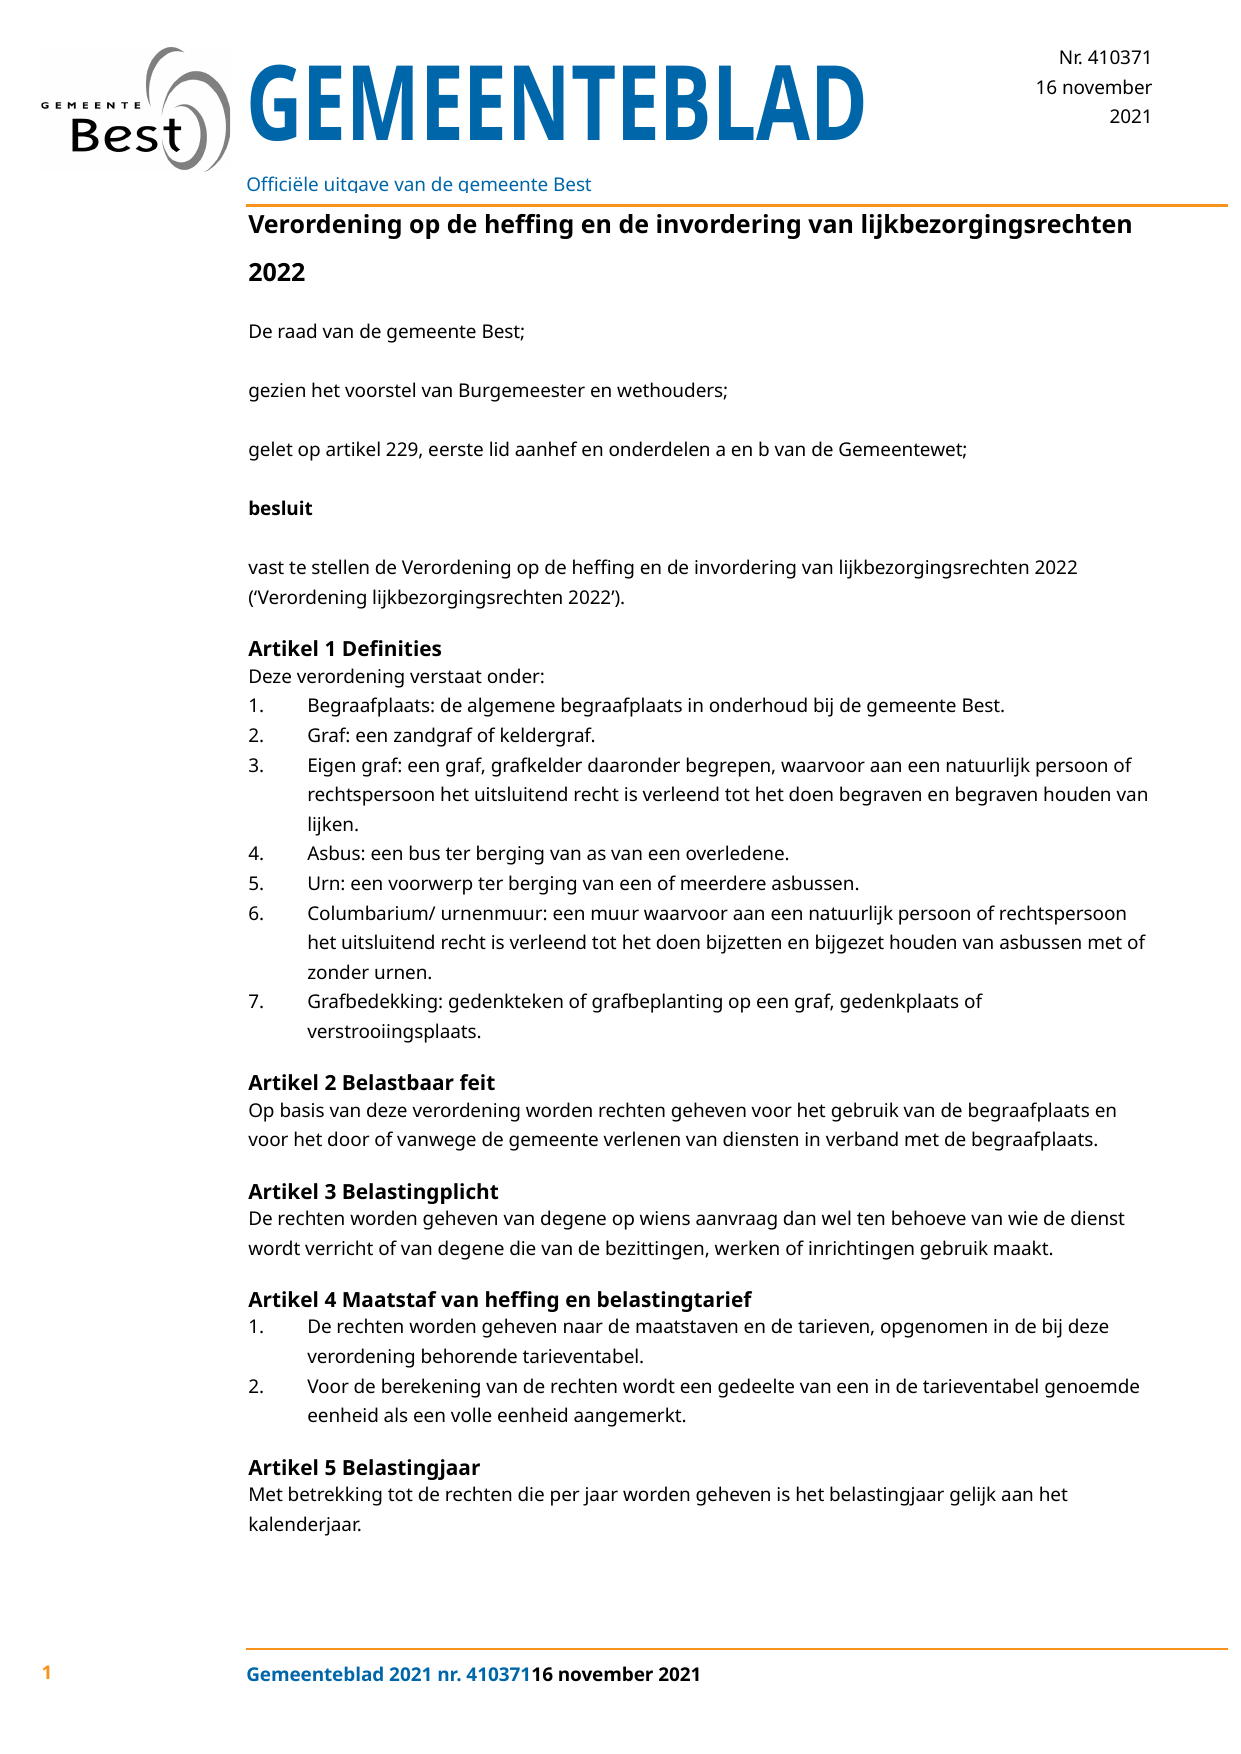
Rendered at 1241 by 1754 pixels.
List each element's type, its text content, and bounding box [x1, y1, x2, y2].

list De rechten worden geheven naar de maatstaven en de tarieven, opgenomen in de bij deze verordening behorende tarieventabel. [248, 1314, 1152, 1369]
list Columbarium/ urnenmuur: een muur waarvoor aan een natuurlijk persoon of rechtspersoon het uitsluitend recht is verleend tot het doen bijzetten en bijgezet houden van asbussen met of zonder urnen. [248, 900, 1152, 984]
text Artikel 5 Belastingjaar [248, 1453, 1152, 1481]
list Voor de berekening van de rechten wordt een gedeelte van een in de tarieventabel genoemde eenheid als een volle eenheid aangemerkt. [248, 1373, 1152, 1428]
text De raad van de gemeente Best; [248, 318, 1152, 344]
picture [41, 47, 231, 172]
text Verordening op de heffing en de invordering van lijkbezorgingsrechten 2022 [248, 207, 1152, 288]
list Asbus: een bus ter berging van as van een overledene. [248, 841, 1152, 866]
list Grafbedekking: gedenkteken of grafbeplanting op een graf, gedenkplaats of verstrooiingsplaats. [248, 988, 1152, 1044]
text Artikel 4 Maatstaf van heffing en belastingtarief [248, 1285, 1152, 1314]
text Artikel 1 Definities [248, 634, 1152, 663]
list Eigen graf: een graf, grafkelder daaronder begrepen, waarvoor aan een natuurlijk persoon of rechtspersoon het uitsluitend recht is verleend tot het doen begraven en begraven houden van lijken. [248, 752, 1152, 837]
text besluit [248, 495, 1152, 521]
text gelet op artikel 229, eerste lid aanhef en onderdelen a en b van de Gemeentewet; [248, 436, 1152, 462]
text Deze verordening verstaat onder: [248, 663, 1152, 689]
list Graf: een zandgraf of keldergraf. [248, 722, 1152, 748]
text Artikel 3 Belastingplicht [248, 1177, 1152, 1205]
text Artikel 2 Belastbaar feit [248, 1068, 1152, 1097]
text De rechten worden geheven van degene op wiens aanvraag dan wel ten behoeve van wie de dienst wordt verricht of van degene die van de bezittingen, werken of inrichtingen gebruik maakt. [248, 1205, 1152, 1261]
text Met betrekking tot de rechten die per jaar worden geheven is het belastingjaar gelijk aan het kalenderjaar. [248, 1481, 1152, 1537]
list Urn: een voorwerp ter berging van een of meerdere asbussen. [248, 870, 1152, 896]
list Begraafplaats: de algemene begraafplaats in onderhoud bij de gemeente Best. [248, 693, 1152, 718]
text gezien het voorstel van Burgemeester en wethouders; [248, 377, 1152, 403]
text Op basis van deze verordening worden rechten geheven voor het gebruik van de begraafplaats en voor het door of vanwege de gemeente verlenen van diensten in verband met de begraafplaats. [248, 1097, 1152, 1152]
text vast te stellen de Verordening op de heffing en de invordering van lijkbezorgingsrechten 2022 (‘Verordening lijkbezorgingsrechten 2022’). [248, 554, 1152, 610]
